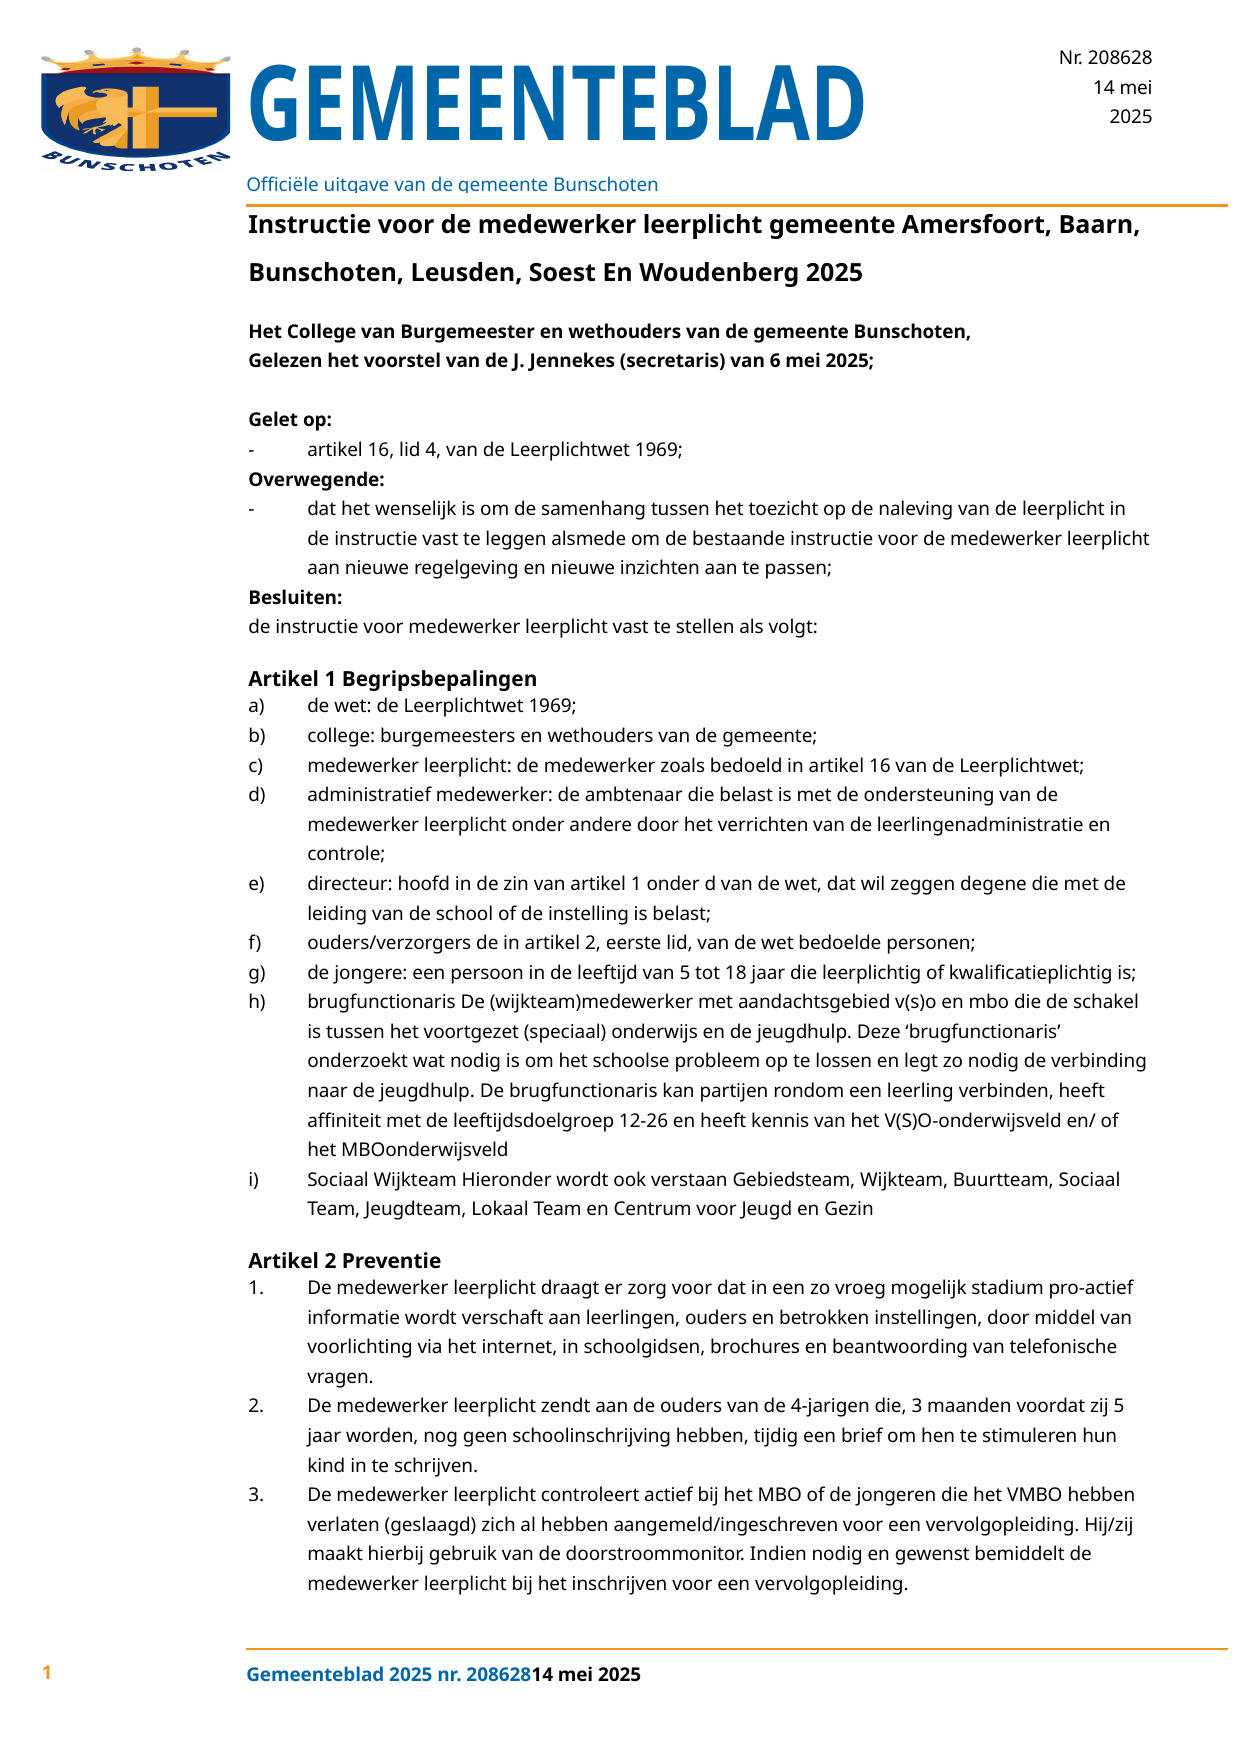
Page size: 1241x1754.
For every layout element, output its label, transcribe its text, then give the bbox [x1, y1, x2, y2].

text Artikel 2 Preventie [248, 1246, 1152, 1274]
list de jongere: een persoon in de leeftijd van 5 tot 18 jaar die leerplichtig of kwalificatieplichtig is; [248, 959, 1152, 984]
list brugfunctionaris De (wijkteam)medewerker met aandachtsgebied v(s)o en mbo die de schakel is tussen het voortgezet (speciaal) onderwijs en de jeugdhulp. Deze ‘brugfunctionaris’ onderzoekt wat nodig is om het schoolse probleem op te lossen en legt zo nodig de verbinding naar de jeugdhulp. De brugfunctionaris kan partijen rondom een leerling verbinden, heeft affiniteit met de leeftijdsdoelgroep 12-26 en heeft kennis van het V(S)O-onderwijsveld en/ of het MBOonderwijsveld [248, 988, 1152, 1162]
list de wet: de Leerplichtwet 1969; [248, 693, 1152, 718]
text Artikel 1 Begripsbepalingen [248, 664, 1152, 693]
list De medewerker leerplicht draagt er zorg voor dat in een zo vroeg mogelijk stadium pro-actief informatie wordt verschaft aan leerlingen, ouders en betrokken instellingen, door middel van voorlichting via het internet, in schoolgidsen, brochures en beantwoording van telefonische vragen. [248, 1274, 1152, 1389]
list directeur: hoofd in de zin van artikel 1 onder d van de wet, dat wil zeggen degene die met de leiding van de school of de instelling is belast; [248, 870, 1152, 925]
text Gelet op: [248, 407, 1152, 432]
list artikel 16, lid 4, van de Leerplichtwet 1969; [248, 436, 1152, 462]
text Instructie voor de medewerker leerplicht gemeente Amersfoort, Baarn, Bunschoten, Leusden, Soest En Woudenberg 2025 [248, 207, 1152, 288]
list De medewerker leerplicht zendt aan de ouders van de 4-jarigen die, 3 maanden voordat zij 5 jaar worden, nog geen schoolinschrijving hebben, tijdig een brief om hen te stimuleren hun kind in te schrijven. [248, 1393, 1152, 1478]
list ouders/verzorgers de in artikel 2, eerste lid, van de wet bedoelde personen; [248, 929, 1152, 955]
list college: burgemeesters en wethouders van de gemeente; [248, 722, 1152, 748]
list Sociaal Wijkteam Hieronder wordt ook verstaan Gebiedsteam, Wijkteam, Buurtteam, Sociaal Team, Jeugdteam, Lokaal Team en Centrum voor Jeugd en Gezin [248, 1166, 1152, 1221]
text Het College van Burgemeester en wethouders van de gemeente Bunschoten, [248, 318, 1152, 344]
list De medewerker leerplicht controleert actief bij het MBO of de jongeren die het VMBO hebben verlaten (geslaagd) zich al hebben aangemeld/ingeschreven voor een vervolgopleiding. Hij/zij maakt hierbij gebruik van de doorstroommonitor. Indien nodig en gewenst bemiddelt de medewerker leerplicht bij het inschrijven voor een vervolgopleiding. [248, 1481, 1152, 1596]
list dat het wenselijk is om de samenhang tussen het toezicht op de naleving van de leerplicht in de instructie vast te leggen alsmede om de bestaande instructie voor de medewerker leerplicht aan nieuwe regelgeving en nieuwe inzichten aan te passen; [248, 495, 1152, 580]
text Besluiten: [248, 584, 1152, 610]
text de instructie voor medewerker leerplicht vast te stellen als volgt: [248, 614, 1152, 639]
list administratief medewerker: de ambtenaar die belast is met de ondersteuning van de medewerker leerplicht onder andere door het verrichten van de leerlingenadministratie en controle; [248, 781, 1152, 866]
text Gelezen het voorstel van de J. Jennekes (secretaris) van 6 mei 2025; [248, 347, 1152, 373]
text Overwegende: [248, 466, 1152, 492]
picture [41, 47, 231, 172]
list medewerker leerplicht: de medewerker zoals bedoeld in artikel 16 van de Leerplichtwet; [248, 752, 1152, 777]
